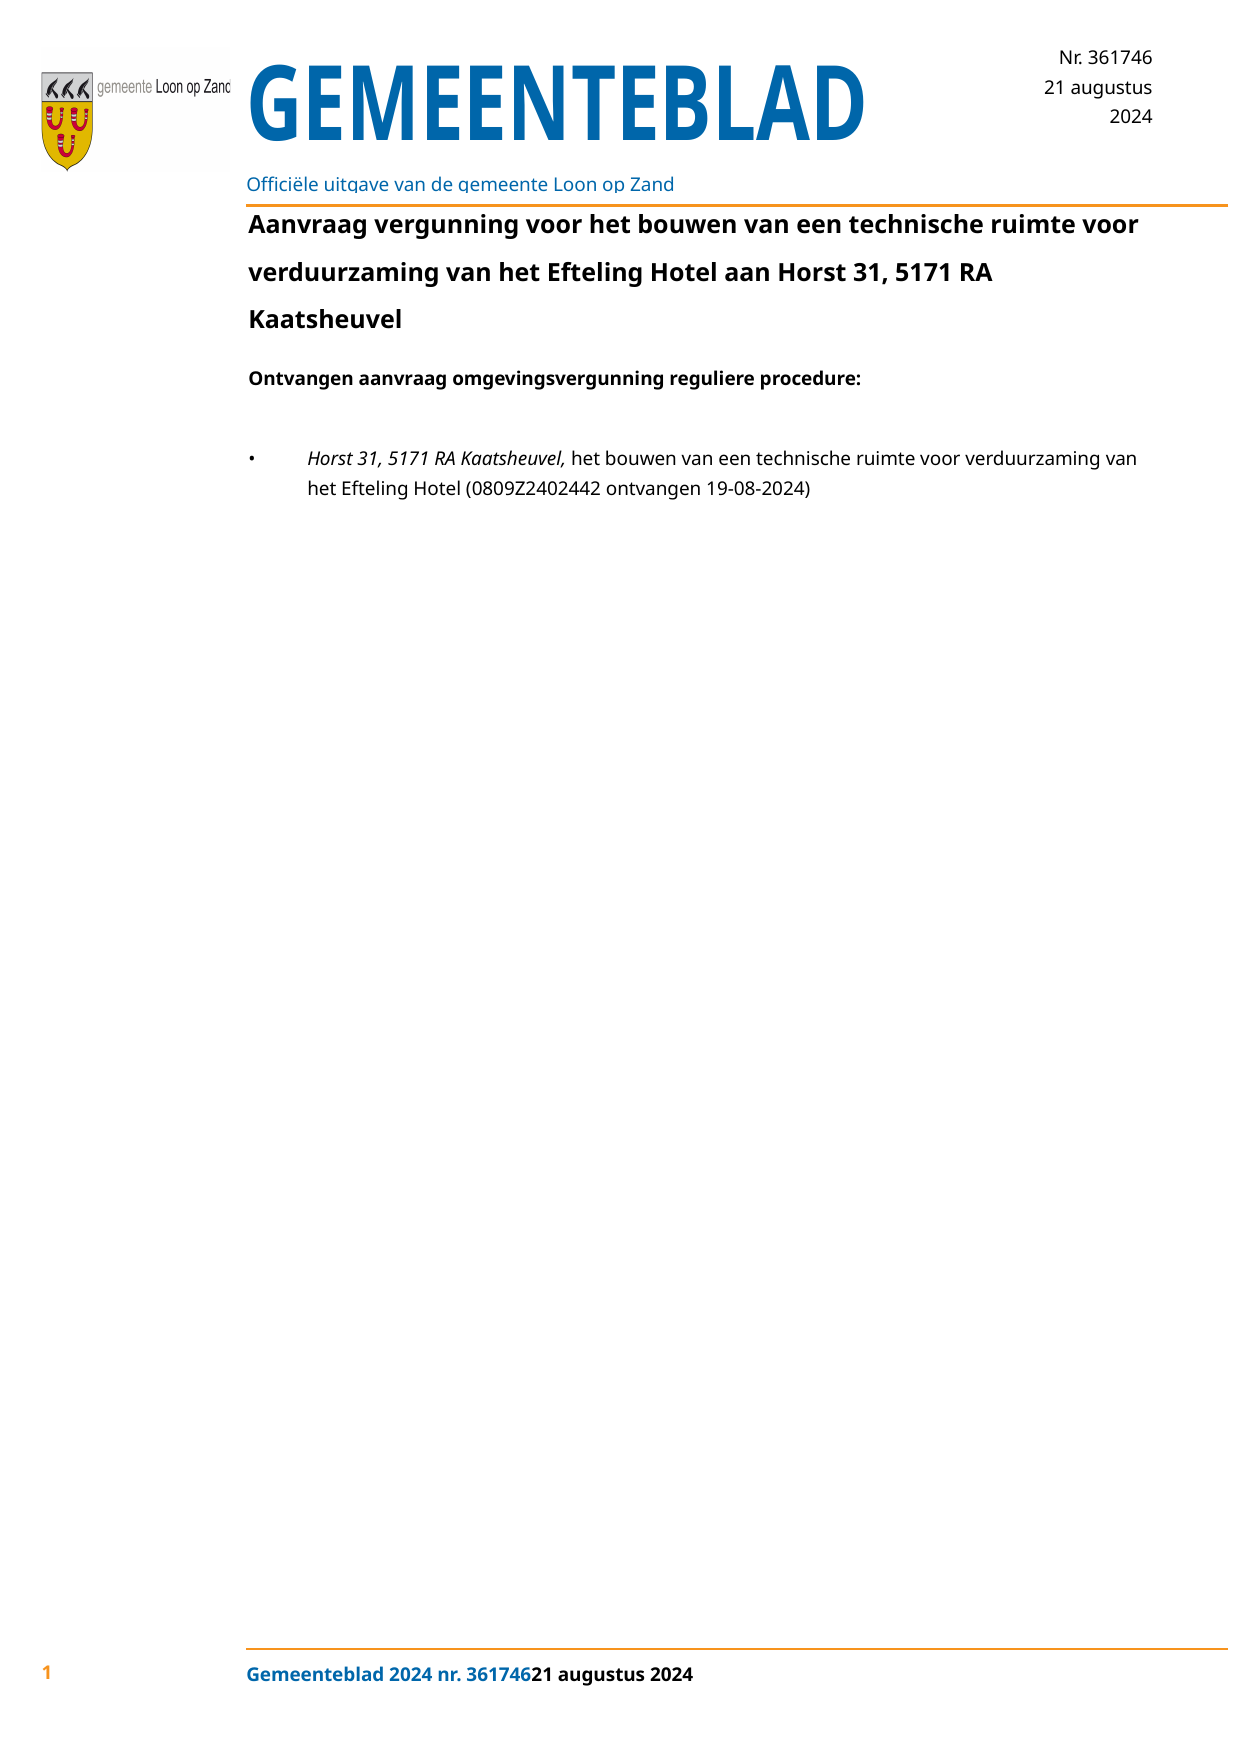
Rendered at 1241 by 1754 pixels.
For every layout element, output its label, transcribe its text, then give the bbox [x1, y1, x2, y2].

list Horst 31, 5171 RA Kaatsheuvel, het bouwen van een technische ruimte voor verduurzaming van het Efteling Hotel (0809Z2402442 ontvangen 19-08-2024) [248, 446, 1152, 501]
picture [41, 47, 231, 172]
text Ontvangen aanvraag omgevingsvergunning reguliere procedure: [248, 366, 1152, 391]
text Aanvraag vergunning voor het bouwen van een technische ruimte voor verduurzaming van het Efteling Hotel aan Horst 31, 5171 RA Kaatsheuvel [248, 207, 1152, 336]
